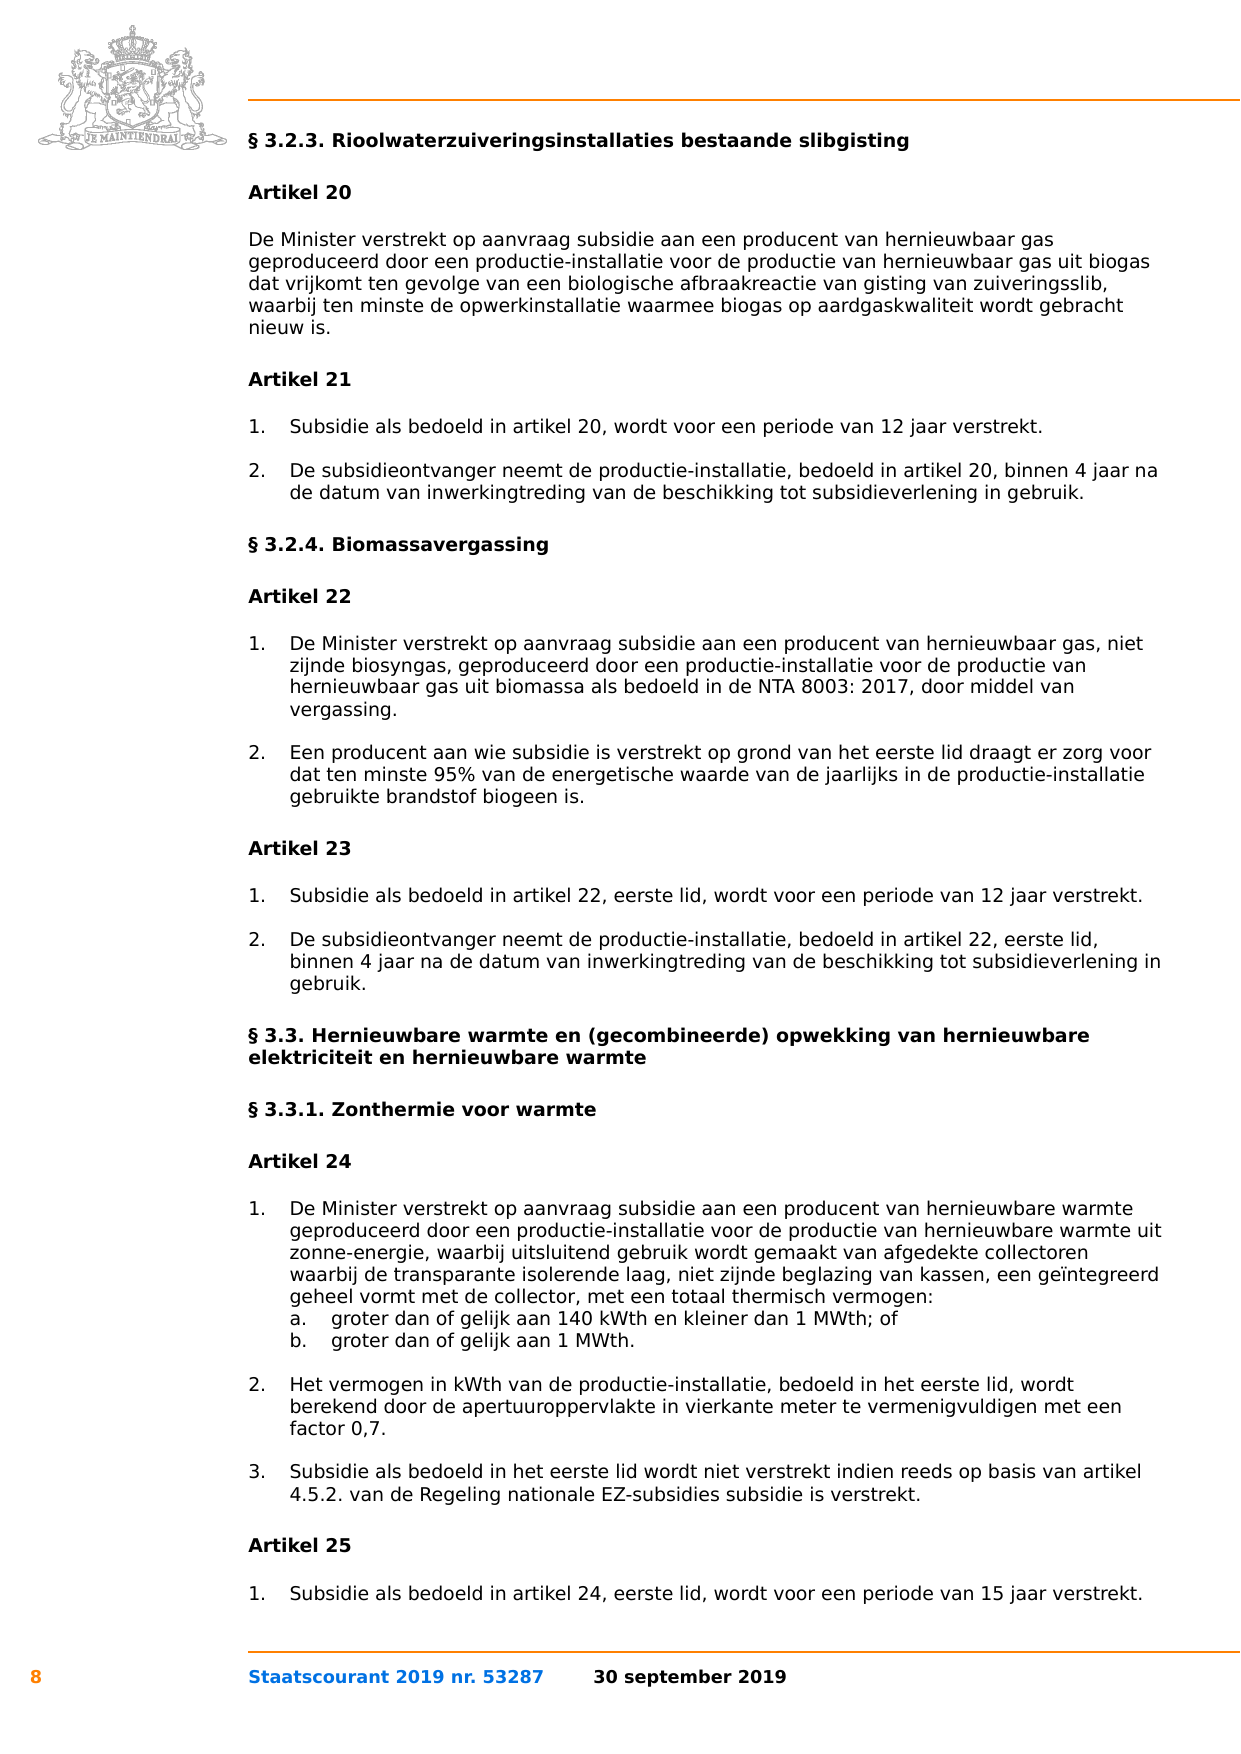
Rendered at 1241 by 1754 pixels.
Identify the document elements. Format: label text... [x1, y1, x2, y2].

text De Minister verstrekt op aanvraag subsidie aan een producent van hernieuwbaar gas geproduceerd door een productie-installatie voor de productie van hernieuwbaar gas uit biogas dat vrijkomt ten gevolge van een biologische afbraakreactie van gisting van zuiveringsslib, waarbij ten minste de opwerkinstallatie waarmee biogas op aardgaskwaliteit wordt gebracht nieuw is. [248, 229, 1163, 339]
text 2. De subsidieontvanger neemt de productie-installatie, bedoeld in artikel 20, binnen 4 jaar na de datum van inwerkingtreding van de beschikking tot subsidieverlening in gebruik. [248, 459, 1163, 503]
text 2. Het vermogen in kWth van de productie-installatie, bedoeld in het eerste lid, wordt berekend door de apertuuroppervlakte in vierkante meter te vermenigvuldigen met een factor 0,7. [248, 1374, 1163, 1439]
subtitle Artikel 20 [248, 182, 1163, 204]
text 1. De Minister verstrekt op aanvraag subsidie aan een producent van hernieuwbare warmte geproduceerd door een productie-installatie voor de productie van hernieuwbare warmte uit zonne-energie, waarbij uitsluitend gebruik wordt gemaakt van afgedekte collectoren waarbij de transparante isolerende laag, niet zijnde beglazing van kassen, een geïntegreerd geheel vormt met de collector, met een totaal thermisch vermogen: [248, 1198, 1163, 1308]
subtitle § 3.3. Hernieuwbare warmte en (gecombineerde) opwekking van hernieuwbare elektriciteit en hernieuwbare warmte [248, 1025, 1163, 1069]
subtitle § 3.3.1. Zonthermie voor warmte [248, 1099, 1163, 1121]
text a. groter dan of gelijk aan 140 kWth en kleiner dan 1 MWth; of [289, 1308, 1163, 1330]
subtitle Artikel 25 [248, 1535, 1163, 1557]
text 3. Subsidie als bedoeld in het eerste lid wordt niet verstrekt indien reeds op basis van artikel 4.5.2. van de Regeling nationale EZ-subsidies subsidie is verstrekt. [248, 1461, 1163, 1505]
subtitle Artikel 24 [248, 1151, 1163, 1173]
text 1. Subsidie als bedoeld in artikel 20, wordt voor een periode van 12 jaar verstrekt. [248, 416, 1163, 438]
text 1. De Minister verstrekt op aanvraag subsidie aan een producent van hernieuwbaar gas, niet zijnde biosyngas, geproduceerd door een productie-installatie voor de productie van hernieuwbaar gas uit biomassa als bedoeld in de NTA 8003: 2017, door middel van vergassing. [248, 632, 1163, 720]
text b. groter dan of gelijk aan 1 MWth. [289, 1330, 1163, 1352]
subtitle Artikel 22 [248, 586, 1163, 607]
subtitle Artikel 21 [248, 369, 1163, 391]
subtitle Artikel 23 [248, 838, 1163, 860]
picture [38, 25, 227, 150]
text 1. Subsidie als bedoeld in artikel 24, eerste lid, wordt voor een periode van 15 jaar verstrekt. [248, 1582, 1163, 1604]
subtitle § 3.2.4. Biomassavergassing [248, 533, 1163, 556]
text 1. Subsidie als bedoeld in artikel 22, eerste lid, wordt voor een periode van 12 jaar verstrekt. [248, 885, 1163, 907]
text 2. De subsidieontvanger neemt de productie-installatie, bedoeld in artikel 22, eerste lid, binnen 4 jaar na de datum van inwerkingtreding van de beschikking tot subsidieverlening in gebruik. [248, 929, 1163, 995]
text 2. Een producent aan wie subsidie is verstrekt op grond van het eerste lid draagt er zorg voor dat ten minste 95% van de energetische waarde van de jaarlijks in de productie-installatie gebruikte brandstof biogeen is. [248, 742, 1163, 808]
subtitle § 3.2.3. Rioolwaterzuiveringsinstallaties bestaande slibgisting [248, 130, 1163, 152]
